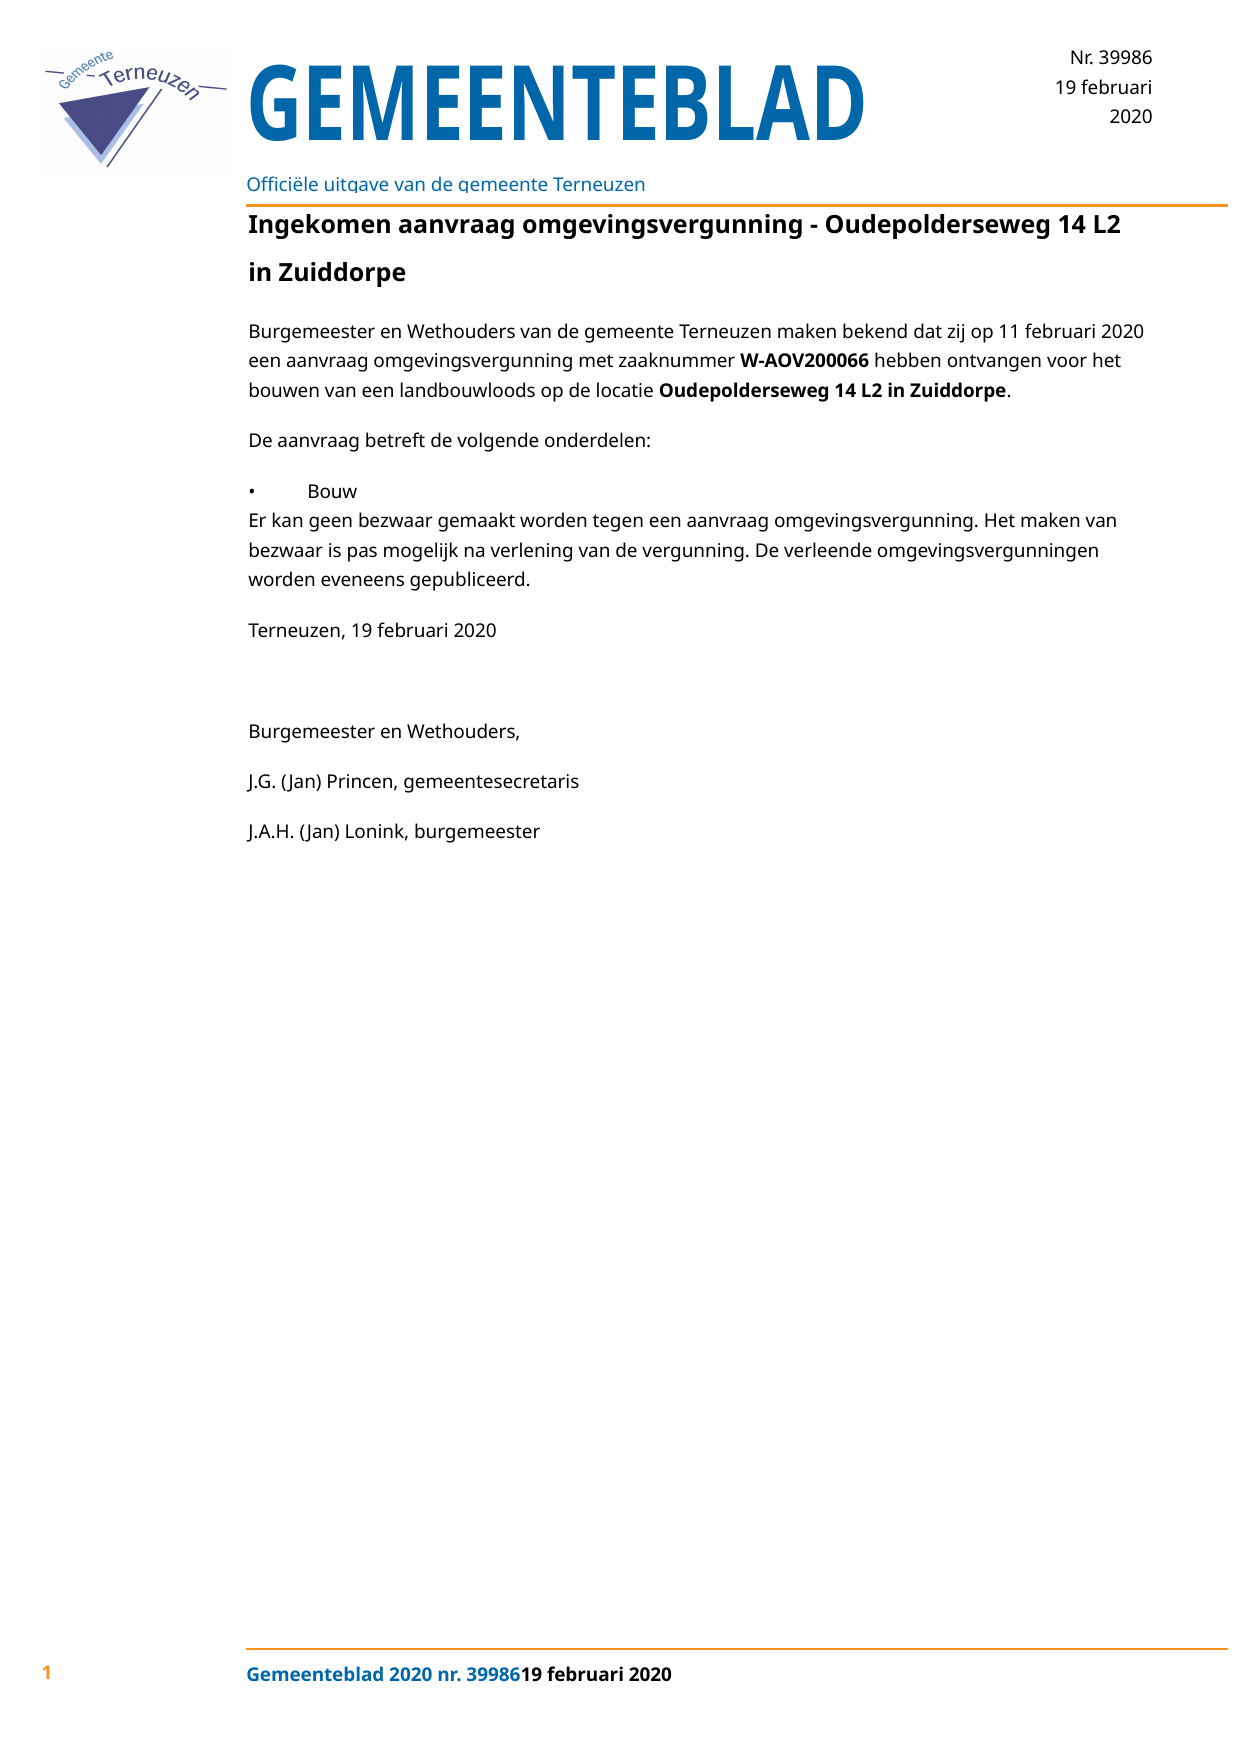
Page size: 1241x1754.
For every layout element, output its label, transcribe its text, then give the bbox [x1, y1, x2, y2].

text Burgemeester en Wethouders, [248, 718, 1152, 744]
text Ingekomen aanvraag omgevingsvergunning - Oudepolderseweg 14 L2 in Zuiddorpe [248, 207, 1152, 288]
picture [41, 47, 231, 172]
text J.G. (Jan) Princen, gemeentesecretaris [248, 768, 1152, 794]
text Burgemeester en Wethouders van de gemeente Terneuzen maken bekend dat zij op 11 februari 2020 een aanvraag omgevingsvergunning met zaaknummer W-AOV200066 hebben ontvangen voor het bouwen van een landbouwloods op de locatie Oudepolderseweg 14 L2 in Zuiddorpe. [248, 318, 1152, 403]
text De aanvraag betreft de volgende onderdelen: [248, 427, 1152, 453]
text J.A.H. (Jan) Lonink, burgemeester [248, 819, 1152, 844]
text Er kan geen bezwaar gemaakt worden tegen een aanvraag omgevingsvergunning. Het maken van bezwaar is pas mogelijk na verlening van de vergunning. De verleende omgevingsvergunningen worden eveneens gepubliceerd. [248, 507, 1152, 592]
text Terneuzen, 19 februari 2020 [248, 617, 1152, 643]
list Bouw [248, 478, 1152, 504]
